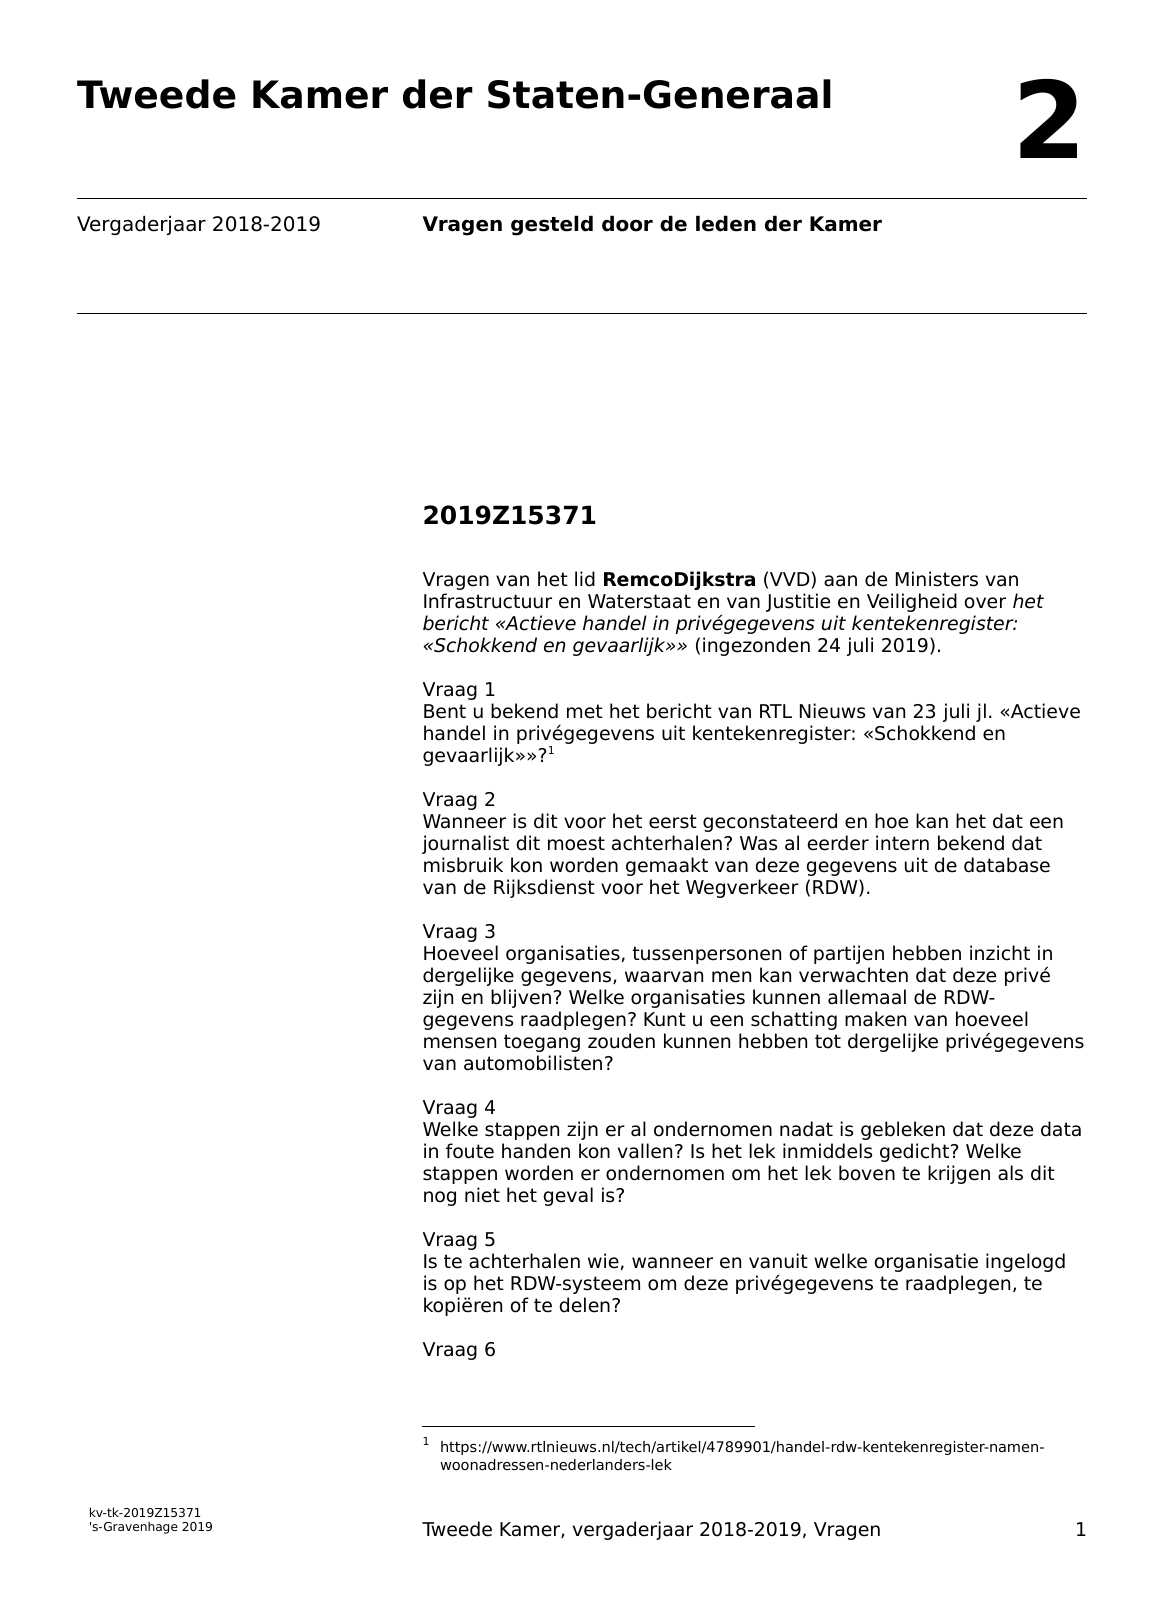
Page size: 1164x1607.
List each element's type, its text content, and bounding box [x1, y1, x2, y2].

text Bent u bekend met het bericht van RTL Nieuws van 23 juli jl. «Actieve handel in privégegevens uit kentekenregister: «Schokkend en gevaarlijk»»? [422, 701, 1087, 767]
text Vraag 3 [422, 921, 1087, 943]
table_cell Vragen gesteld door de leden der Kamer [422, 199, 1087, 313]
text Vragen van het lid RemcoDijkstra (VVD) aan de Ministers van Infrastructuur en Waterstaat en van Justitie en Veiligheid over het bericht «Actieve handel in privégegevens uit kentekenregister: «Schokkend en gevaarlijk»» (ingezonden 24 juli 2019). [422, 569, 1087, 657]
text Vraag 4 [422, 1097, 1087, 1119]
table_header Tweede Kamer der Staten-Generaal [77, 59, 886, 198]
text Is te achterhalen wie, wanneer en vanuit welke organisatie ingelogd is op het RDW-systeem om deze privégegevens te raadplegen, te kopiëren of te delen? [422, 1251, 1087, 1317]
text Vraag 1 [422, 679, 1087, 701]
text Vraag 5 [422, 1229, 1087, 1251]
text kv-tk-2019Z15371 [88, 1506, 323, 1520]
text Welke stappen zijn er al ondernomen nadat is gebleken dat deze data in foute handen kon vallen? Is het lek inmiddels gedicht? Welke stappen worden er ondernomen om het lek boven te krijgen als dit nog niet het geval is? [422, 1119, 1087, 1207]
text Vraag 6 [422, 1339, 1087, 1361]
table_header 2 [886, 59, 1087, 198]
text Wanneer is dit voor het eerst geconstateerd en hoe kan het dat een journalist dit moest achterhalen? Was al eerder intern bekend dat misbruik kon worden gemaakt van deze gegevens uit de database van de Rijksdienst voor het Wegverkeer (RDW). [422, 811, 1087, 899]
text 's-Gravenhage 2019 [88, 1520, 323, 1534]
text 2019Z15371 [422, 501, 1087, 531]
text https://www.rtlnieuws.nl/tech/artikel/4789901/handel-rdw-kentekenregister-namen-woonadressen-nederlanders-lek [422, 1435, 1087, 1474]
text Hoeveel organisaties, tussenpersonen of partijen hebben inzicht in dergelijke gegevens, waarvan men kan verwachten dat deze privé zijn en blijven? Welke organisaties kunnen allemaal de RDW-gegevens raadplegen? Kunt u een schatting maken van hoeveel mensen toegang zouden kunnen hebben tot dergelijke privégegevens van automobilisten? [422, 943, 1087, 1075]
text Vraag 2 [422, 789, 1087, 811]
table_cell Vergaderjaar 2018-2019 [77, 199, 422, 313]
